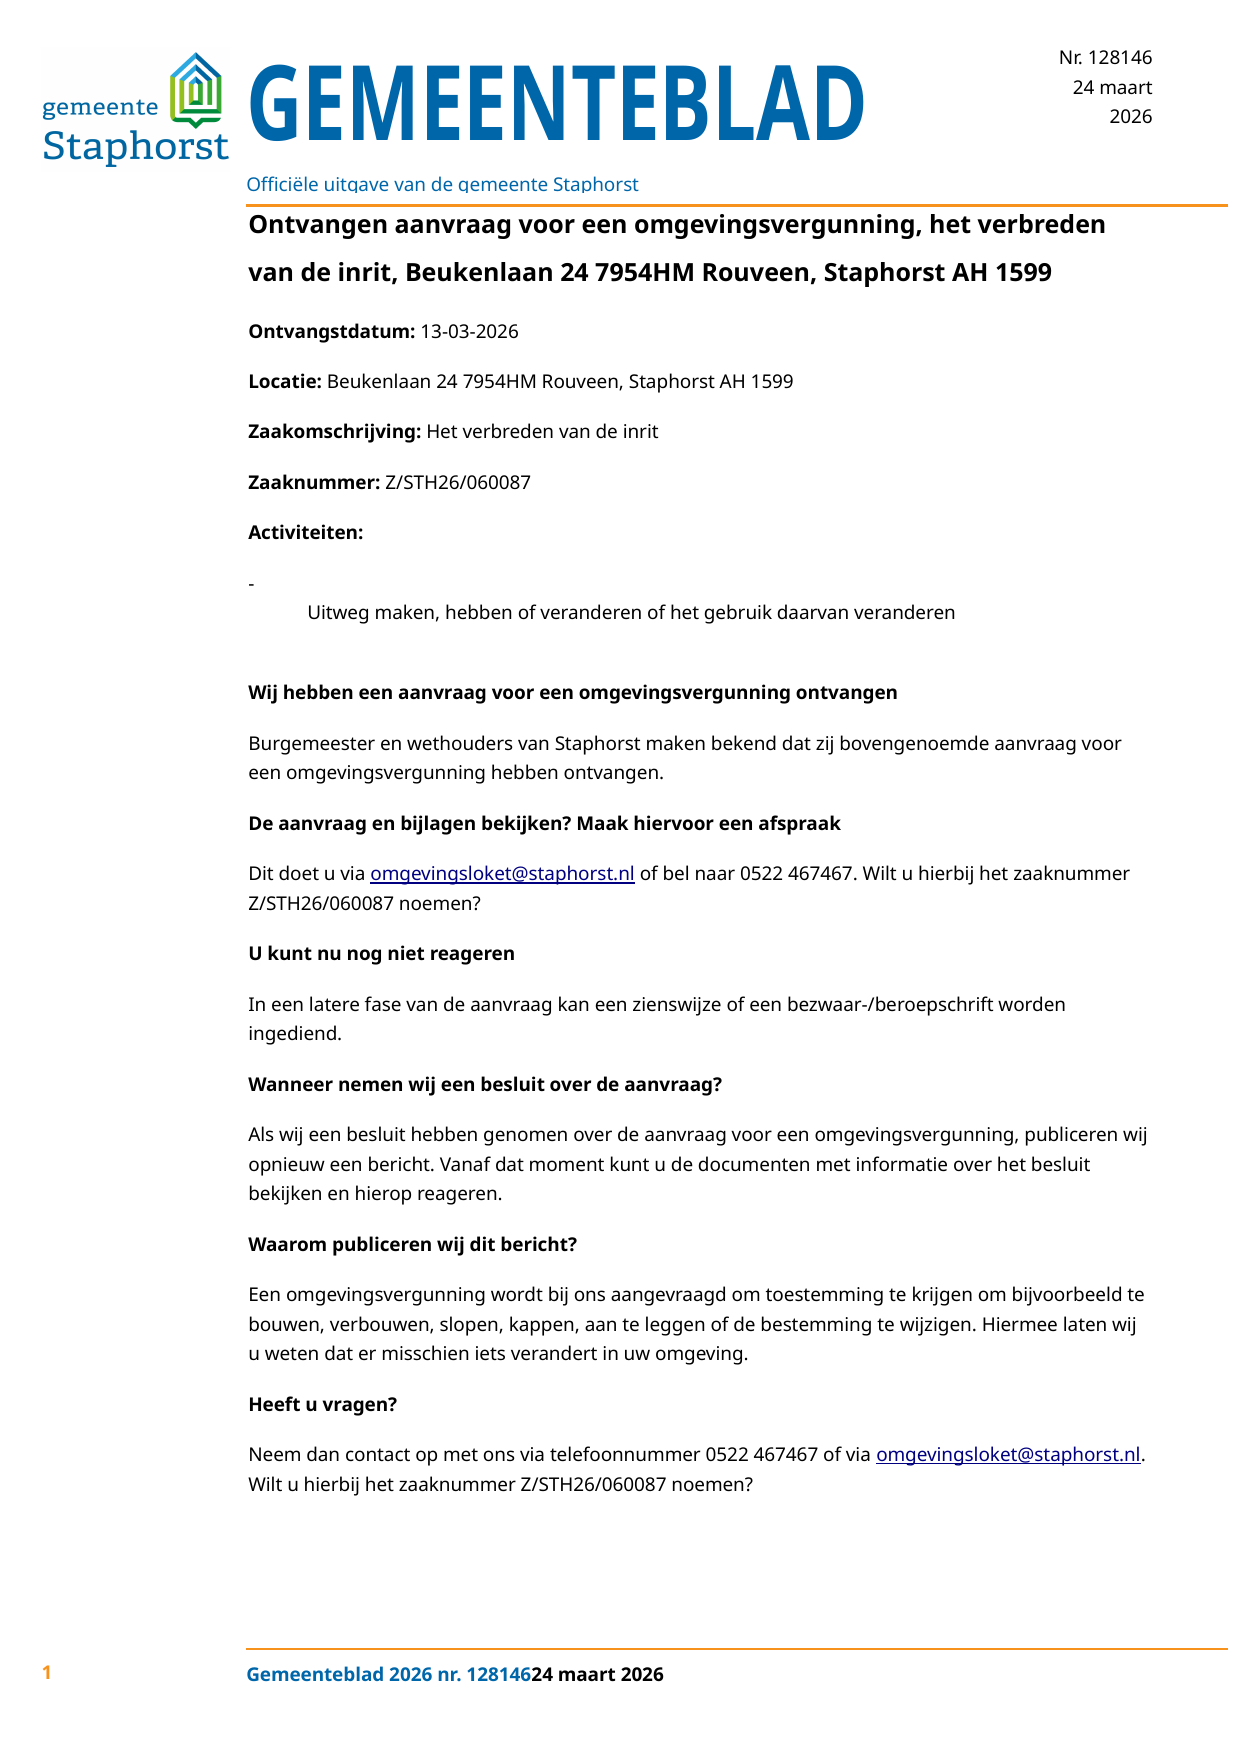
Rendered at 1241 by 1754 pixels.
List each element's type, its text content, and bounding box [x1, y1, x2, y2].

text De aanvraag en bijlagen bekijken? Maak hiervoor een afspraak [248, 810, 1152, 836]
text Ontvangstdatum: 13-03-2026 [248, 318, 1152, 344]
text Zaaknummer: Z/STH26/060087 [248, 469, 1152, 495]
text Zaakomschrijving: Het verbreden van de inrit [248, 419, 1152, 444]
text Een omgevingsvergunning wordt bij ons aangevraagd om toestemming te krijgen om bijvoorbeeld te bouwen, verbouwen, slopen, kappen, aan te leggen of de bestemming te wijzigen. Hiermee laten wij u weten dat er misschien iets verandert in uw omgeving. [248, 1281, 1152, 1366]
text Dit doet u via omgevingsloket@staphorst.nl of bel naar 0522 467467. Wilt u hierbij het zaaknummer Z/STH26/060087 noemen? [248, 860, 1152, 916]
text Heeft u vragen? [248, 1391, 1152, 1417]
list Uitweg maken, hebben of veranderen of het gebruik daarvan veranderen [248, 599, 1152, 625]
text Als wij een besluit hebben genomen over de aanvraag voor een omgevingsvergunning, publiceren wij opnieuw een bericht. Vanaf dat moment kunt u de documenten met informatie over het besluit bekijken en hierop reageren. [248, 1121, 1152, 1206]
text Locatie: Beukenlaan 24 7954HM Rouveen, Staphorst AH 1599 [248, 368, 1152, 394]
text Burgemeester en wethouders van Staphorst maken bekend dat zij bovengenoemde aanvraag voor een omgevingsvergunning hebben ontvangen. [248, 730, 1152, 785]
text Waarom publiceren wij dit bericht? [248, 1231, 1152, 1257]
text Wij hebben een aanvraag voor een omgevingsvergunning ontvangen [248, 679, 1152, 705]
text Wanneer nemen wij een besluit over de aanvraag? [248, 1071, 1152, 1097]
picture [41, 47, 231, 172]
text In een latere fase van de aanvraag kan een zienswijze of een bezwaar-/beroepschrift worden ingediend. [248, 991, 1152, 1046]
text Neem dan contact op met ons via telefoonnummer 0522 467467 of via omgevingsloket@staphorst.nl. Wilt u hierbij het zaaknummer Z/STH26/060087 noemen? [248, 1441, 1152, 1497]
text Ontvangen aanvraag voor een omgevingsvergunning, het verbreden van de inrit, Beukenlaan 24 7954HM Rouveen, Staphorst AH 1599 [248, 207, 1152, 288]
text Activiteiten: [248, 519, 1152, 545]
text U kunt nu nog niet reageren [248, 940, 1152, 966]
